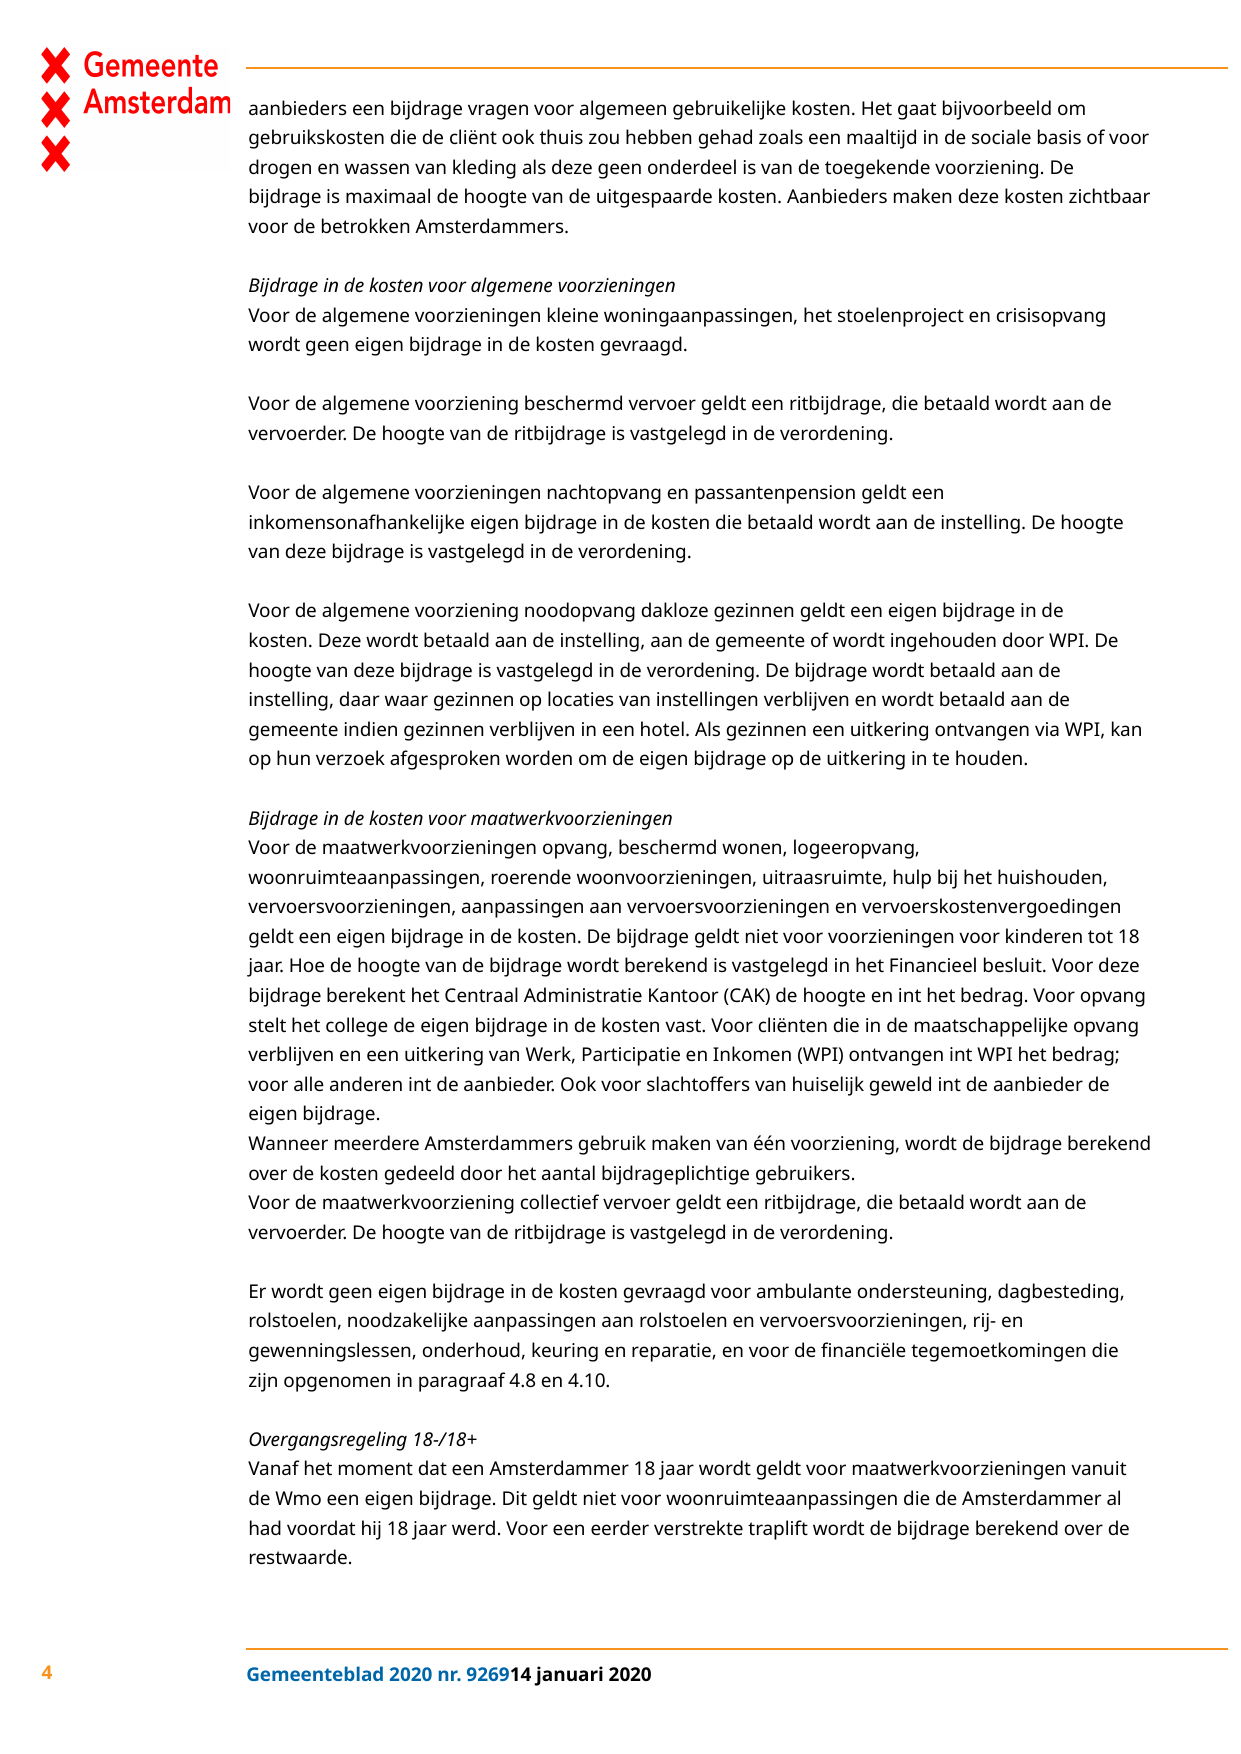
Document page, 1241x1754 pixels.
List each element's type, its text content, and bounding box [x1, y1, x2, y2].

text Voor de algemene voorziening beschermd vervoer geldt een ritbijdrage, die betaald wordt aan de vervoerder. De hoogte van de ritbijdrage is vastgelegd in de verordening. [248, 391, 1152, 446]
text Bijdrage in de kosten voor maatwerkvoorzieningen [248, 805, 1152, 831]
picture [41, 47, 231, 172]
text Voor de algemene voorziening noodopvang dakloze gezinnen geldt een eigen bijdrage in de [248, 598, 1152, 623]
text Bijdrage in de kosten voor algemene voorzieningen [248, 272, 1152, 298]
text Overgangsregeling 18-/18+ [248, 1426, 1152, 1452]
text Voor de maatwerkvoorziening collectief vervoer geldt een ritbijdrage, die betaald wordt aan de vervoerder. De hoogte van de ritbijdrage is vastgelegd in de verordening. [248, 1189, 1152, 1245]
text Voor de algemene voorzieningen nachtopvang en passantenpension geldt een inkomensonafhankelijke eigen bijdrage in de kosten die betaald wordt aan de instelling. De hoogte van deze bijdrage is vastgelegd in de verordening. [248, 479, 1152, 564]
text Voor de algemene voorzieningen kleine woningaanpassingen, het stoelenproject en crisisopvang wordt geen eigen bijdrage in de kosten gevraagd. [248, 302, 1152, 357]
text Voor de maatwerkvoorzieningen opvang, beschermd wonen, logeeropvang, woonruimteaanpassingen, roerende woonvoorzieningen, uitraasruimte, hulp bij het huishouden, vervoersvoorzieningen, aanpassingen aan vervoersvoorzieningen en vervoerskostenvergoedingen geldt een eigen bijdrage in de kosten. De bijdrage geldt niet voor voorzieningen voor kinderen tot 18 jaar. Hoe de hoogte van de bijdrage wordt berekend is vastgelegd in het Financieel besluit. Voor deze bijdrage berekent het Centraal Administratie Kantoor (CAK) de hoogte en int het bedrag. Voor opvang stelt het college de eigen bijdrage in de kosten vast. Voor cliënten die in de maatschappelijke opvang verblijven en een uitkering van Werk, Participatie en Inkomen (WPI) ontvangen int WPI het bedrag; voor alle anderen int de aanbieder. Ook voor slachtoffers van huiselijk geweld int de aanbieder de eigen bijdrage. [248, 834, 1152, 1126]
text Vanaf het moment dat een Amsterdammer 18 jaar wordt geldt voor maatwerkvoorzieningen vanuit de Wmo een eigen bijdrage. Dit geldt niet voor woonruimteaanpassingen die de Amsterdammer al had voordat hij 18 jaar werd. Voor een eerder verstrekte traplift wordt de bijdrage berekend over de restwaarde. [248, 1456, 1152, 1570]
text Wanneer meerdere Amsterdammers gebruik maken van één voorziening, wordt de bijdrage berekend over de kosten gedeeld door het aantal bijdrageplichtige gebruikers. [248, 1130, 1152, 1186]
text kosten. Deze wordt betaald aan de instelling, aan de gemeente of wordt ingehouden door WPI. De hoogte van deze bijdrage is vastgelegd in de verordening. De bijdrage wordt betaald aan de instelling, daar waar gezinnen op locaties van instellingen verblijven en wordt betaald aan de gemeente indien gezinnen verblijven in een hotel. Als gezinnen een uitkering ontvangen via WPI, kan op hun verzoek afgesproken worden om de eigen bijdrage op de uitkering in te houden. [248, 627, 1152, 771]
text Er wordt geen eigen bijdrage in de kosten gevraagd voor ambulante ondersteuning, dagbesteding, rolstoelen, noodzakelijke aanpassingen aan rolstoelen en vervoersvoorzieningen, rij- en gewenningslessen, onderhoud, keuring en reparatie, en voor de financiële tegemoetkomingen die zijn opgenomen in paragraaf 4.8 en 4.10. [248, 1278, 1152, 1393]
text aanbieders een bijdrage vragen voor algemeen gebruikelijke kosten. Het gaat bijvoorbeeld om gebruikskosten die de cliënt ook thuis zou hebben gehad zoals een maaltijd in de sociale basis of voor drogen en wassen van kleding als deze geen onderdeel is van de toegekende voorziening. De bijdrage is maximaal de hoogte van de uitgespaarde kosten. Aanbieders maken deze kosten zichtbaar voor de betrokken Amsterdammers. [248, 95, 1152, 239]
